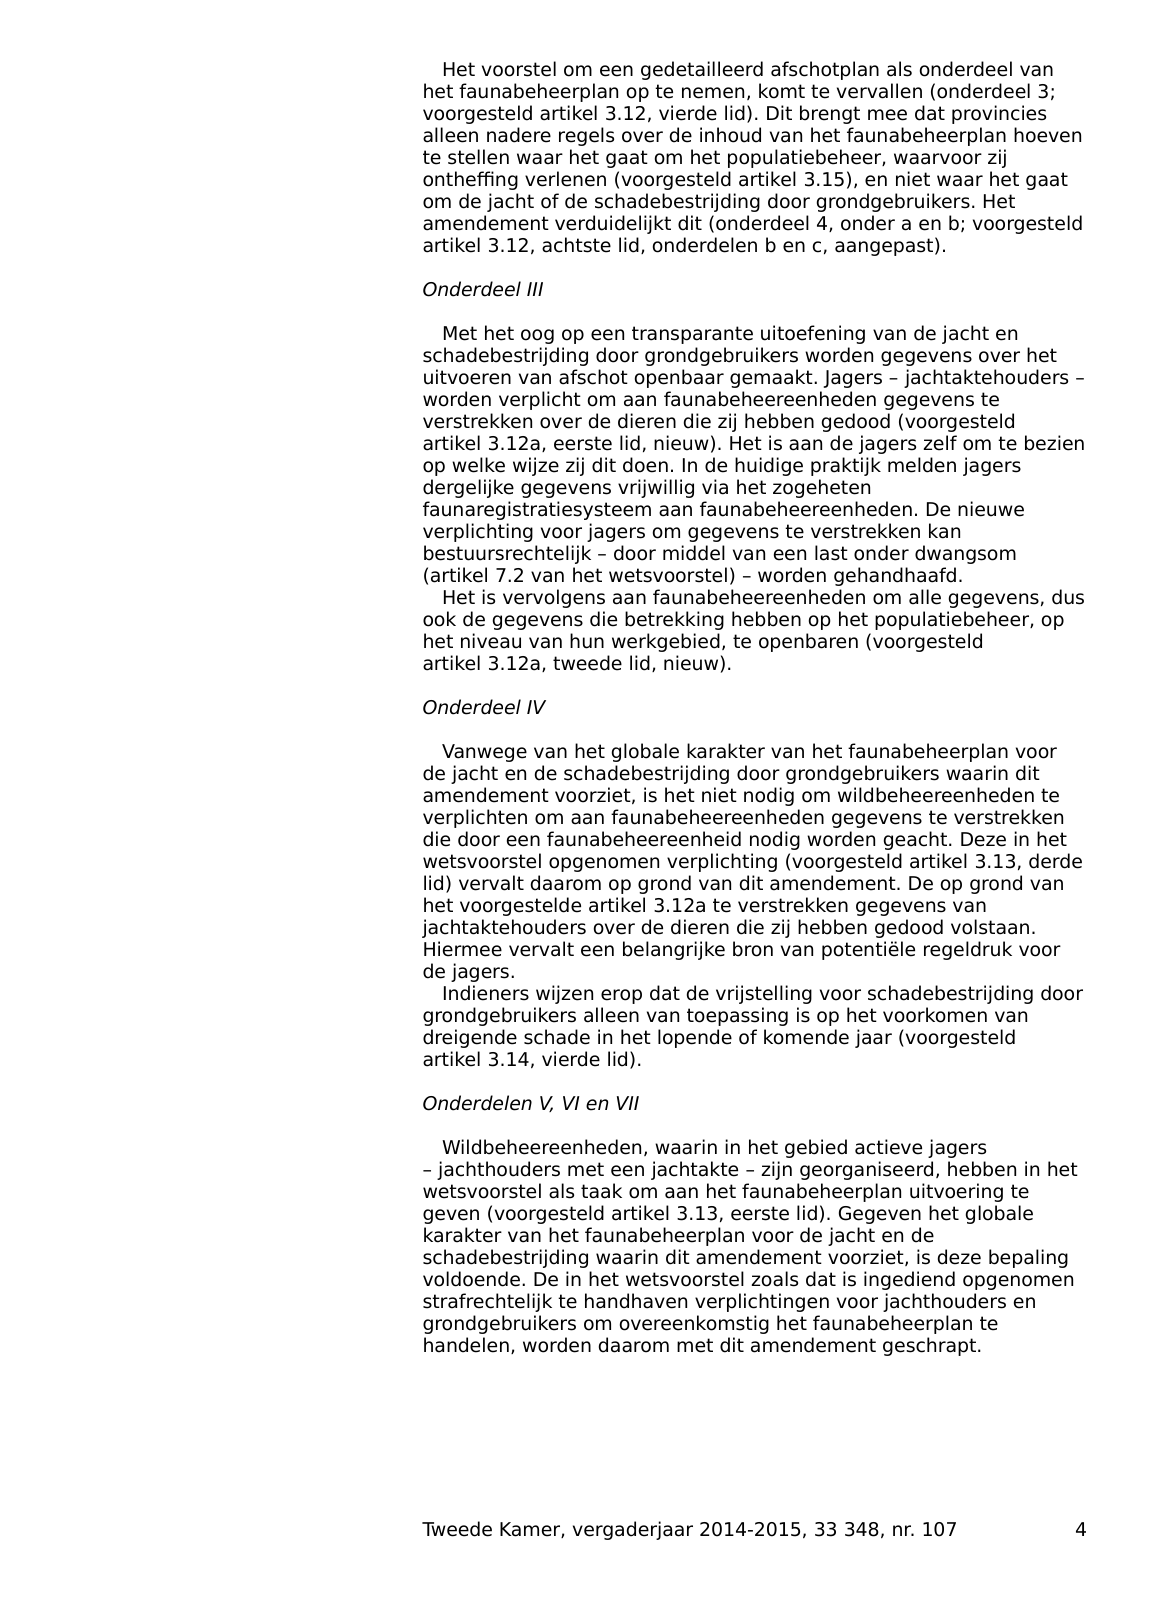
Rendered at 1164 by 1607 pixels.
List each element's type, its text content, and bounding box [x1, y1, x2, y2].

text Met het oog op een transparante uitoefening van de jacht en schadebestrijding door grondgebruikers worden gegevens over het uitvoeren van afschot openbaar gemaakt. Jagers – jachtaktehouders – worden verplicht om aan faunabeheereenheden gegevens te verstrekken over de dieren die zij hebben gedood (voorgesteld artikel 3.12a, eerste lid, nieuw). Het is aan de jagers zelf om te bezien op welke wijze zij dit doen. In de huidige praktijk melden jagers dergelijke gegevens vrijwillig via het zogeheten faunaregistratiesysteem aan faunabeheereenheden. De nieuwe verplichting voor jagers om gegevens te verstrekken kan bestuursrechtelijk – door middel van een last onder dwangsom (artikel 7.2 van het wetsvoorstel) – worden gehandhaafd. [422, 323, 1087, 587]
subtitle Onderdelen V, VI en VII [422, 1093, 1087, 1115]
subtitle Onderdeel IV [422, 697, 1087, 719]
text Het voorstel om een gedetailleerd afschotplan als onderdeel van het faunabeheerplan op te nemen, komt te vervallen (onderdeel 3; voorgesteld artikel 3.12, vierde lid). Dit brengt mee dat provincies alleen nadere regels over de inhoud van het faunabeheerplan hoeven te stellen waar het gaat om het populatiebeheer, waarvoor zij ontheffing verlenen (voorgesteld artikel 3.15), en niet waar het gaat om de jacht of de schadebestrijding door grondgebruikers. Het amendement verduidelijkt dit (onderdeel 4, onder a en b; voorgesteld artikel 3.12, achtste lid, onderdelen b en c, aangepast). [422, 59, 1087, 257]
text Wildbeheereenheden, waarin in het gebied actieve jagers – jachthouders met een jachtakte – zijn georganiseerd, hebben in het wetsvoorstel als taak om aan het faunabeheerplan uitvoering te geven (voorgesteld artikel 3.13, eerste lid). Gegeven het globale karakter van het faunabeheerplan voor de jacht en de schadebestrijding waarin dit amendement voorziet, is deze bepaling voldoende. De in het wetsvoorstel zoals dat is ingediend opgenomen strafrechtelijk te handhaven verplichtingen voor jachthouders en grondgebruikers om overeenkomstig het faunabeheerplan te handelen, worden daarom met dit amendement geschrapt. [422, 1137, 1087, 1357]
subtitle Onderdeel III [422, 279, 1087, 301]
text Het is vervolgens aan faunabeheereenheden om alle gegevens, dus ook de gegevens die betrekking hebben op het populatiebeheer, op het niveau van hun werkgebied, te openbaren (voorgesteld artikel 3.12a, tweede lid, nieuw). [422, 587, 1087, 675]
text Vanwege van het globale karakter van het faunabeheerplan voor de jacht en de schadebestrijding door grondgebruikers waarin dit amendement voorziet, is het niet nodig om wildbeheereenheden te verplichten om aan faunabeheereenheden gegevens te verstrekken die door een faunabeheereenheid nodig worden geacht. Deze in het wetsvoorstel opgenomen verplichting (voorgesteld artikel 3.13, derde lid) vervalt daarom op grond van dit amendement. De op grond van het voorgestelde artikel 3.12a te verstrekken gegevens van jachtaktehouders over de dieren die zij hebben gedood volstaan. Hiermee vervalt een belangrijke bron van potentiële regeldruk voor de jagers. [422, 741, 1087, 983]
text Indieners wijzen erop dat de vrijstelling voor schadebestrijding door grondgebruikers alleen van toepassing is op het voorkomen van dreigende schade in het lopende of komende jaar (voorgesteld artikel 3.14, vierde lid). [422, 983, 1087, 1071]
